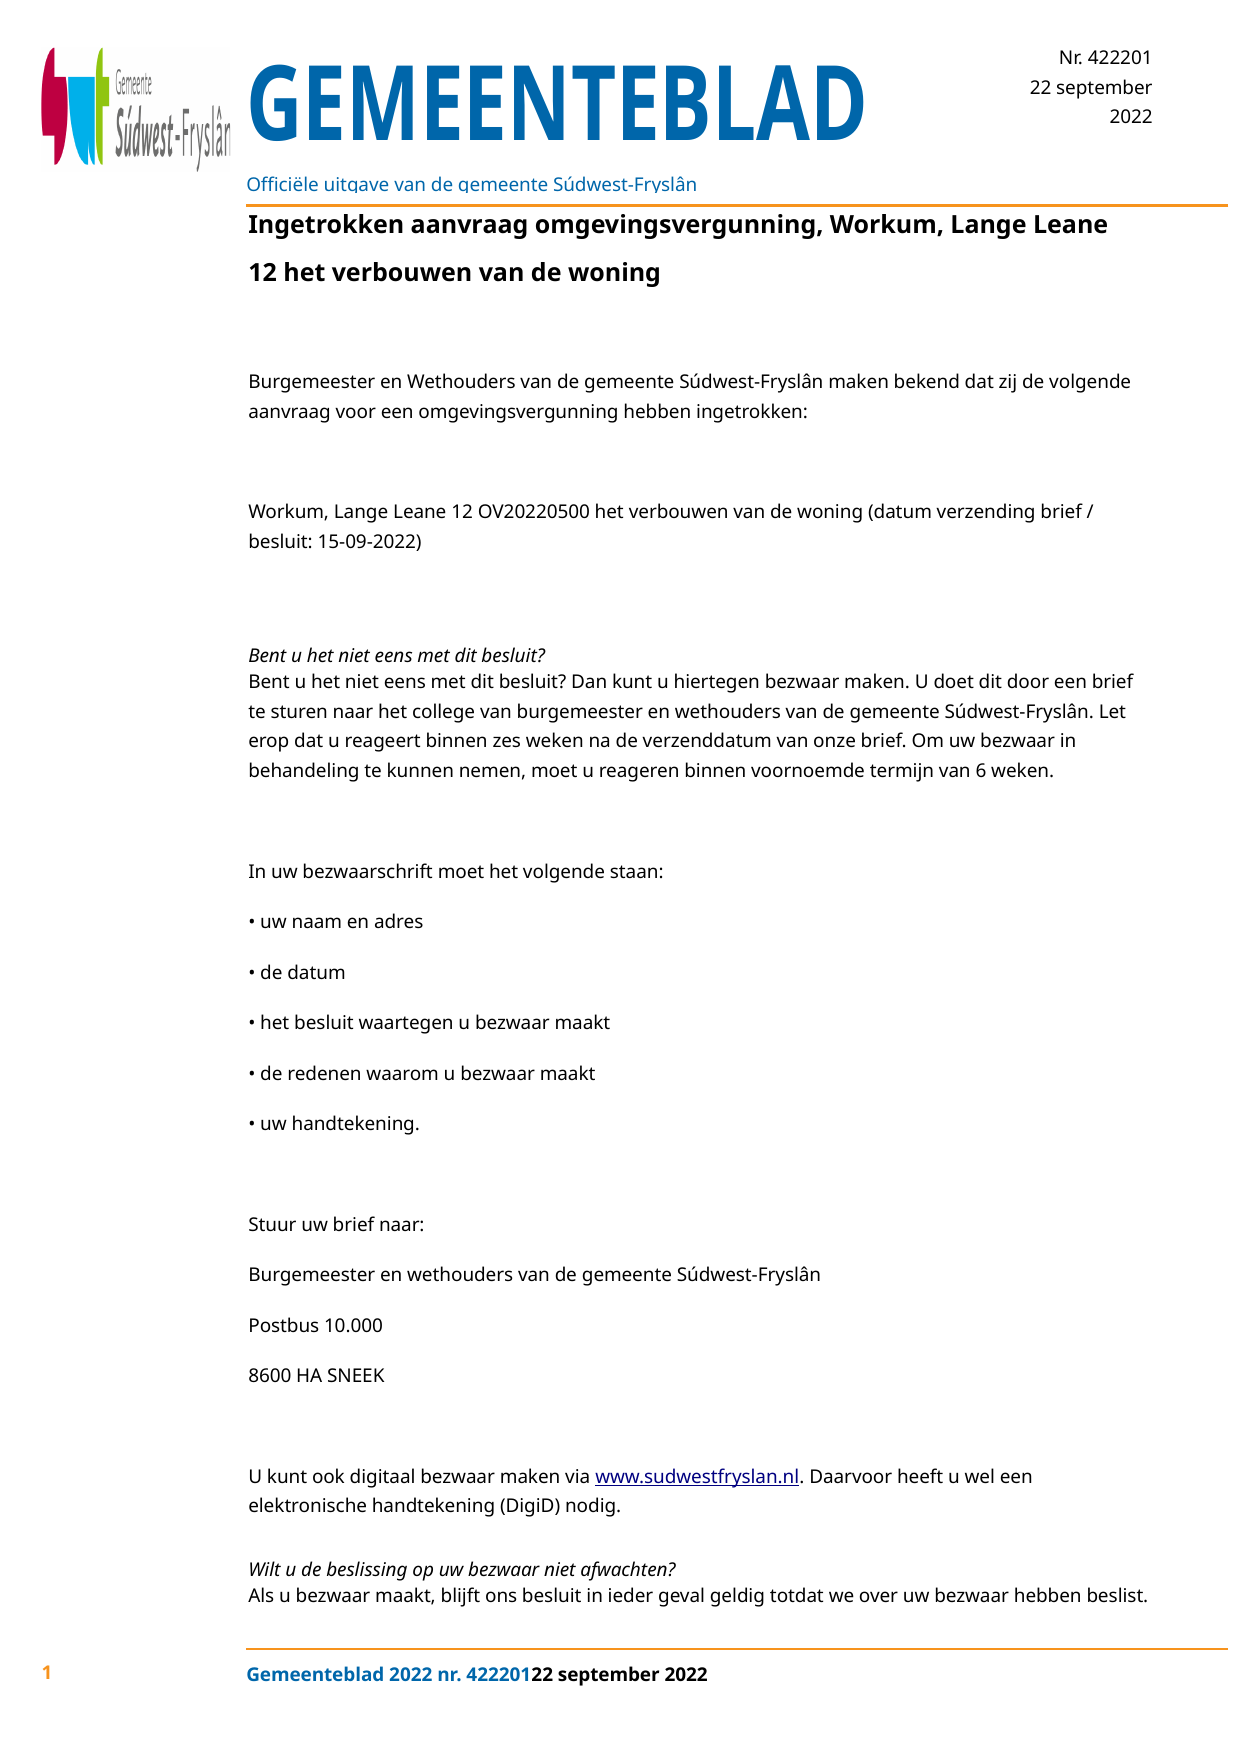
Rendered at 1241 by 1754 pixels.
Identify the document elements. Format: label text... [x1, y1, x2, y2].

text Als u bezwaar maakt, blijft ons besluit in ieder geval geldig totdat we over uw bezwaar hebben beslist. [248, 1582, 1152, 1608]
text • uw handtekening. [248, 1110, 1152, 1136]
text Bent u het niet eens met dit besluit? Dan kunt u hiertegen bezwaar maken. U doet dit door een brief te sturen naar het college van burgemeester en wethouders van de gemeente Súdwest-Fryslân. Let erop dat u reageert binnen zes weken na de verzenddatum van onze brief. Om uw bezwaar in behandeling te kunnen nemen, moet u reageren binnen voornoemde termijn van 6 weken. [248, 668, 1152, 783]
text • de redenen waarom u bezwaar maakt [248, 1060, 1152, 1085]
text Bent u het niet eens met dit besluit? [248, 643, 1152, 668]
text Burgemeester en wethouders van de gemeente Súdwest-Fryslân [248, 1261, 1152, 1287]
text Workum, Lange Leane 12 OV20220500 het verbouwen van de woning (datum verzending brief / besluit: 15-09-2022) [248, 499, 1152, 554]
text Ingetrokken aanvraag omgevingsvergunning, Workum, Lange Leane 12 het verbouwen van de woning [248, 207, 1152, 288]
text • de datum [248, 959, 1152, 984]
text Wilt u de beslissing op uw bezwaar niet afwachten? [248, 1557, 1152, 1582]
text 8600 HA SNEEK [248, 1362, 1152, 1388]
picture [41, 47, 231, 172]
text • het besluit waartegen u bezwaar maakt [248, 1009, 1152, 1035]
text U kunt ook digitaal bezwaar maken via www.sudwestfryslan.nl. Daarvoor heeft u wel een elektronische handtekening (DigiD) nodig. [248, 1463, 1152, 1518]
text In uw bezwaarschrift moet het volgende staan: [248, 858, 1152, 884]
text Stuur uw brief naar: [248, 1211, 1152, 1237]
text Burgemeester en Wethouders van de gemeente Súdwest-Fryslân maken bekend dat zij de volgende aanvraag voor een omgevingsvergunning hebben ingetrokken: [248, 368, 1152, 424]
text • uw naam en adres [248, 908, 1152, 934]
text Postbus 10.000 [248, 1312, 1152, 1337]
